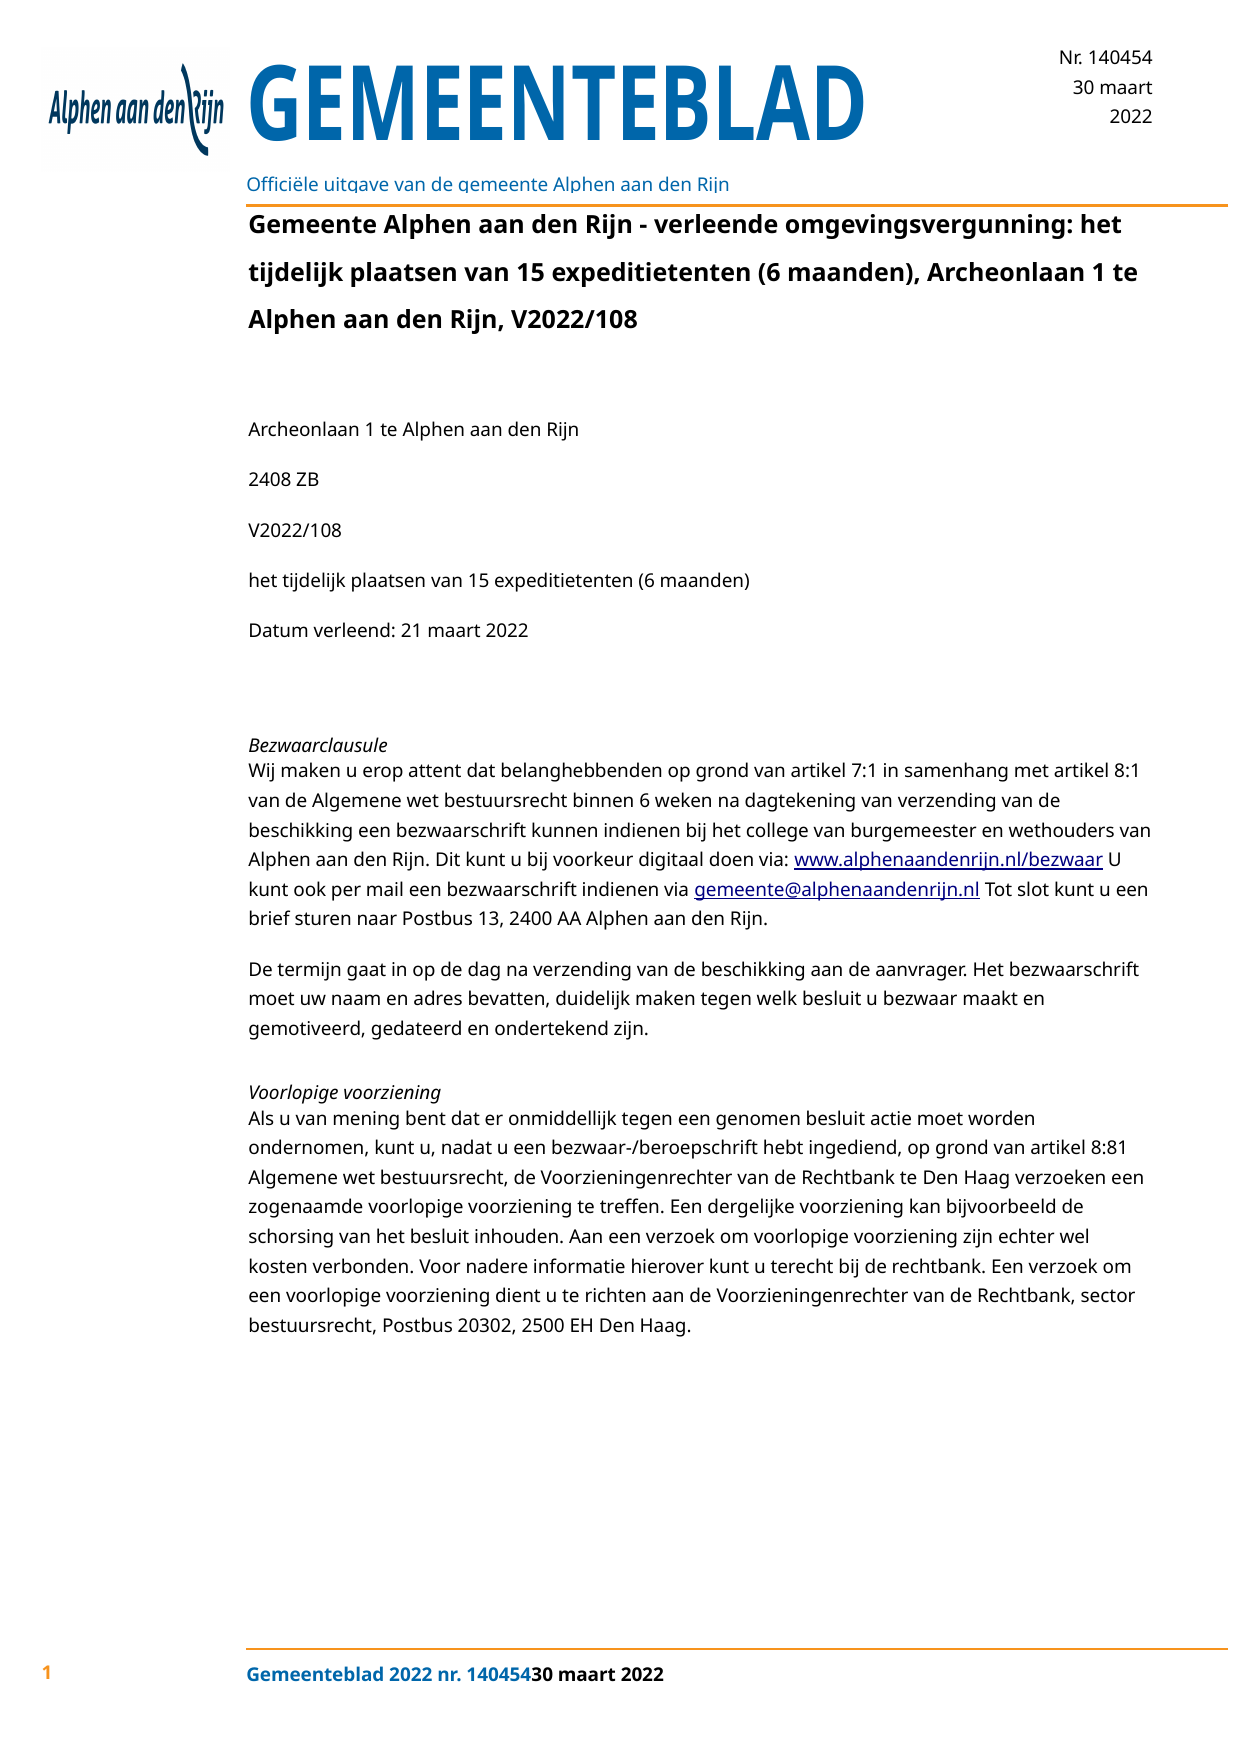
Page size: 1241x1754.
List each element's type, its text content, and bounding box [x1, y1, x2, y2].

text Bezwaarclausule [248, 732, 1152, 758]
text Als u van mening bent dat er onmiddellijk tegen een genomen besluit actie moet worden ondernomen, kunt u, nadat u een bezwaar-/beroepschrift hebt ingediend, op grond van artikel 8:81 Algemene wet bestuursrecht, de Voorzieningenrechter van de Rechtbank te Den Haag verzoeken een zogenaamde voorlopige voorziening te treffen. Een dergelijke voorziening kan bijvoorbeeld de schorsing van het besluit inhouden. Aan een verzoek om voorlopige voorziening zijn echter wel kosten verbonden. Voor nadere informatie hierover kunt u terecht bij de rechtbank. Een verzoek om een voorlopige voorziening dient u te richten aan de Voorzieningenrechter van de Rechtbank, sector bestuursrecht, Postbus 20302, 2500 EH Den Haag. [248, 1105, 1152, 1338]
text V2022/108 [248, 517, 1152, 542]
text Archeonlaan 1 te Alphen aan den Rijn [248, 416, 1152, 442]
picture [41, 47, 231, 172]
text Gemeente Alphen aan den Rijn - verleende omgevingsvergunning: het tijdelijk plaatsen van 15 expeditietenten (6 maanden), Archeonlaan 1 te Alphen aan den Rijn, V2022/108 [248, 207, 1152, 336]
text het tijdelijk plaatsen van 15 expeditietenten (6 maanden) [248, 567, 1152, 593]
text Wij maken u erop attent dat belanghebbenden op grond van artikel 7:1 in samenhang met artikel 8:1 van de Algemene wet bestuursrecht binnen 6 weken na dagtekening van verzending van de beschikking een bezwaarschrift kunnen indienen bij het college van burgemeester en wethouders van Alphen aan den Rijn. Dit kunt u bij voorkeur digitaal doen via: www.alphenaandenrijn.nl/bezwaar U kunt ook per mail een bezwaarschrift indienen via gemeente@alphenaandenrijn.nl Tot slot kunt u een brief sturen naar Postbus 13, 2400 AA Alphen aan den Rijn. [248, 758, 1152, 931]
text 2408 ZB [248, 466, 1152, 492]
text De termijn gaat in op de dag na verzending van de beschikking aan de aanvrager. Het bezwaarschrift moet uw naam en adres bevatten, duidelijk maken tegen welk besluit u bezwaar maakt en gemotiveerd, gedateerd en ondertekend zijn. [248, 956, 1152, 1041]
text Voorlopige voorziening [248, 1079, 1152, 1105]
text Datum verleend: 21 maart 2022 [248, 618, 1152, 643]
